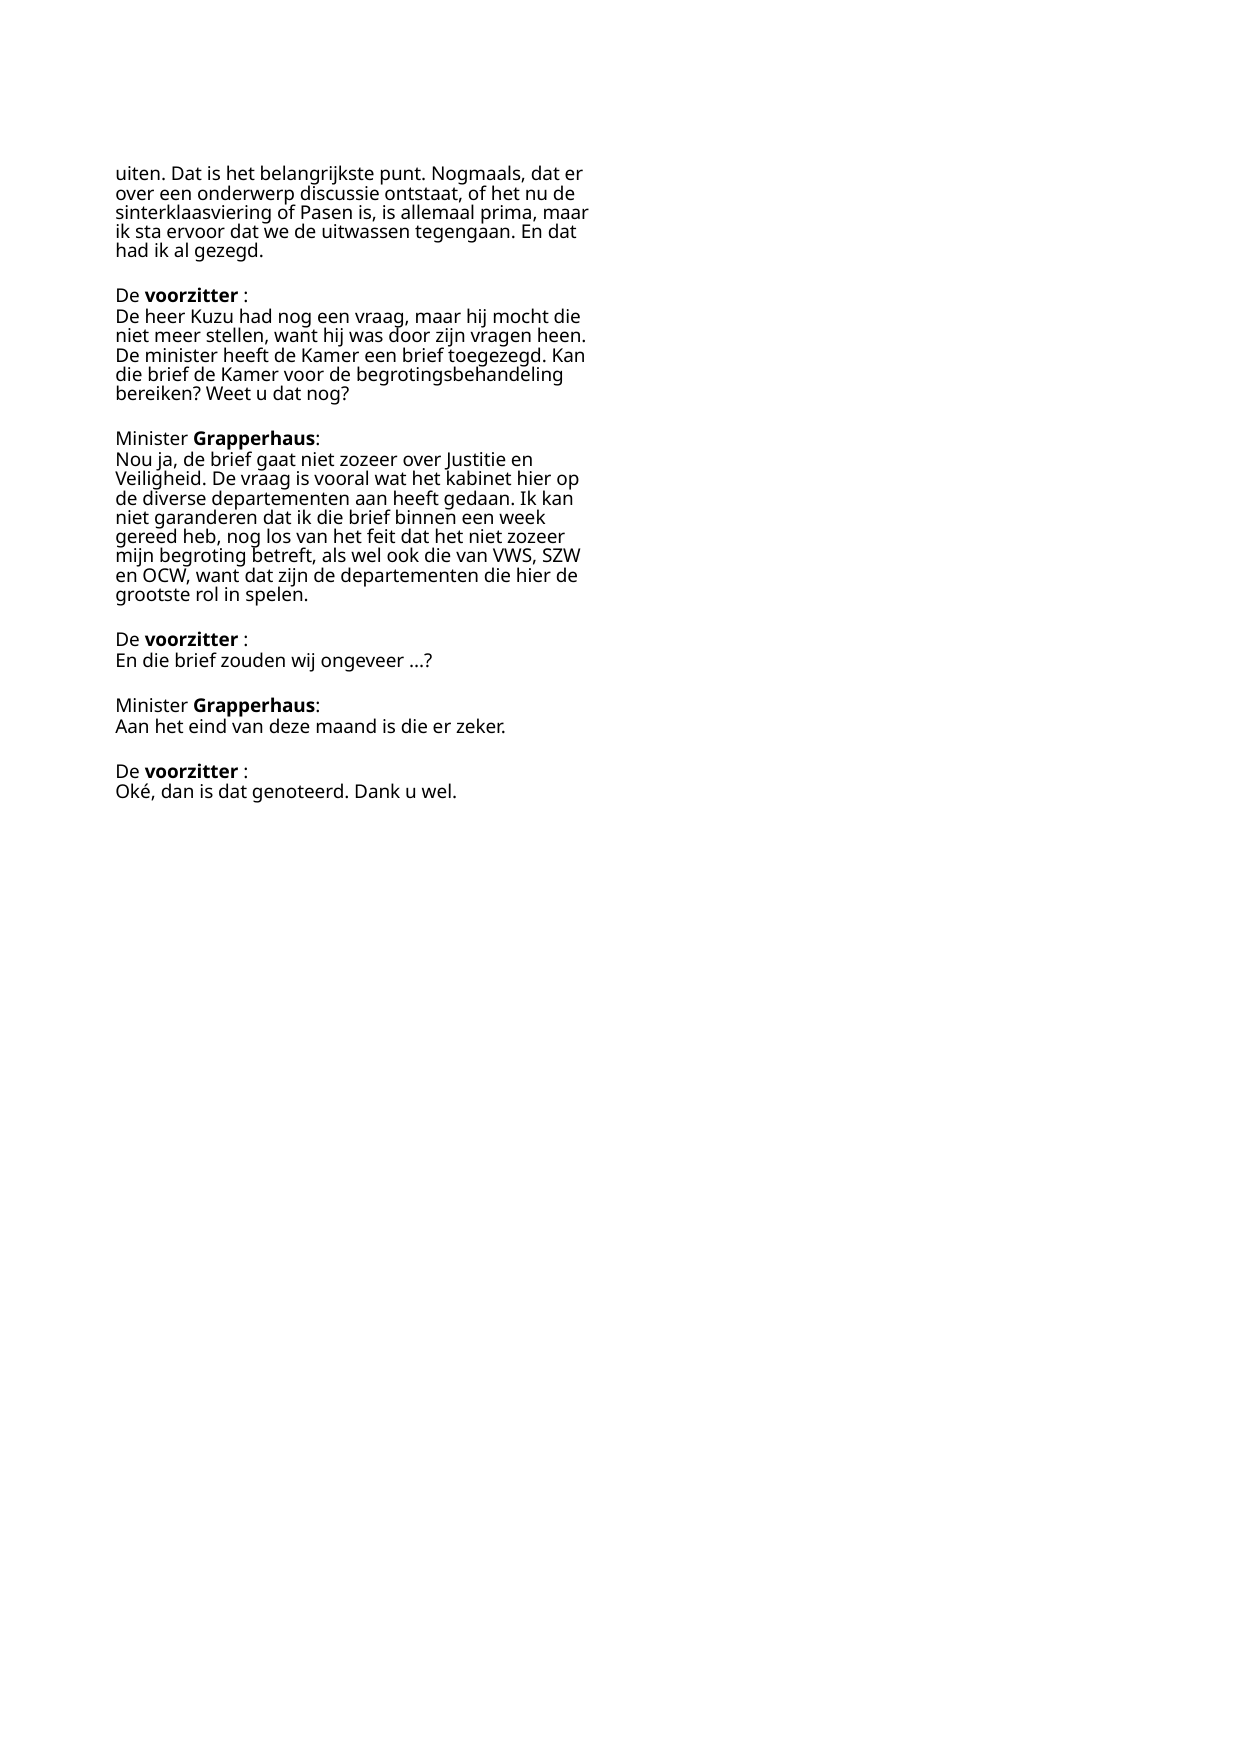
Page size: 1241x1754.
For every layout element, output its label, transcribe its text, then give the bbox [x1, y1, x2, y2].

text Minister Grapperhaus: [115, 692, 605, 718]
text En die brief zouden wij ongeveer ...? [115, 652, 605, 671]
text Aan het eind van deze maand is die er zeker. [115, 718, 605, 737]
text De voorzitter : [115, 626, 605, 652]
text De voorzitter : [115, 758, 605, 783]
text uiten. Dat is het belangrijkste punt. Nogmaals, dat er over een onderwerp discussie ontstaat, of het nu de sinterklaasviering of Pasen is, is allemaal prima, maar ik sta ervoor dat we de uitwassen tegengaan. En dat had ik al gezegd. [115, 165, 605, 262]
text Oké, dan is dat genoteerd. Dank u wel. [115, 783, 605, 803]
text De heer Kuzu had nog een vraag, maar hij mocht die niet meer stellen, want hij was door zijn vragen heen. De minister heeft de Kamer een brief toegezegd. Kan die brief de Kamer voor de begrotingsbehandeling bereiken? Weet u dat nog? [115, 308, 605, 404]
text Nou ja, de brief gaat niet zozeer over Justitie en Veiligheid. De vraag is vooral wat het kabinet hier op de diverse departementen aan heeft gedaan. Ik kan niet garanderen dat ik die brief binnen een week gereed heb, nog los van het feit dat het niet zozeer mijn begroting betreft, als wel ook die van VWS, SZW en OCW, want dat zijn de departementen die hier de grootste rol in spelen. [115, 451, 605, 605]
text De voorzitter : [115, 282, 605, 308]
text Minister Grapperhaus: [115, 425, 605, 451]
